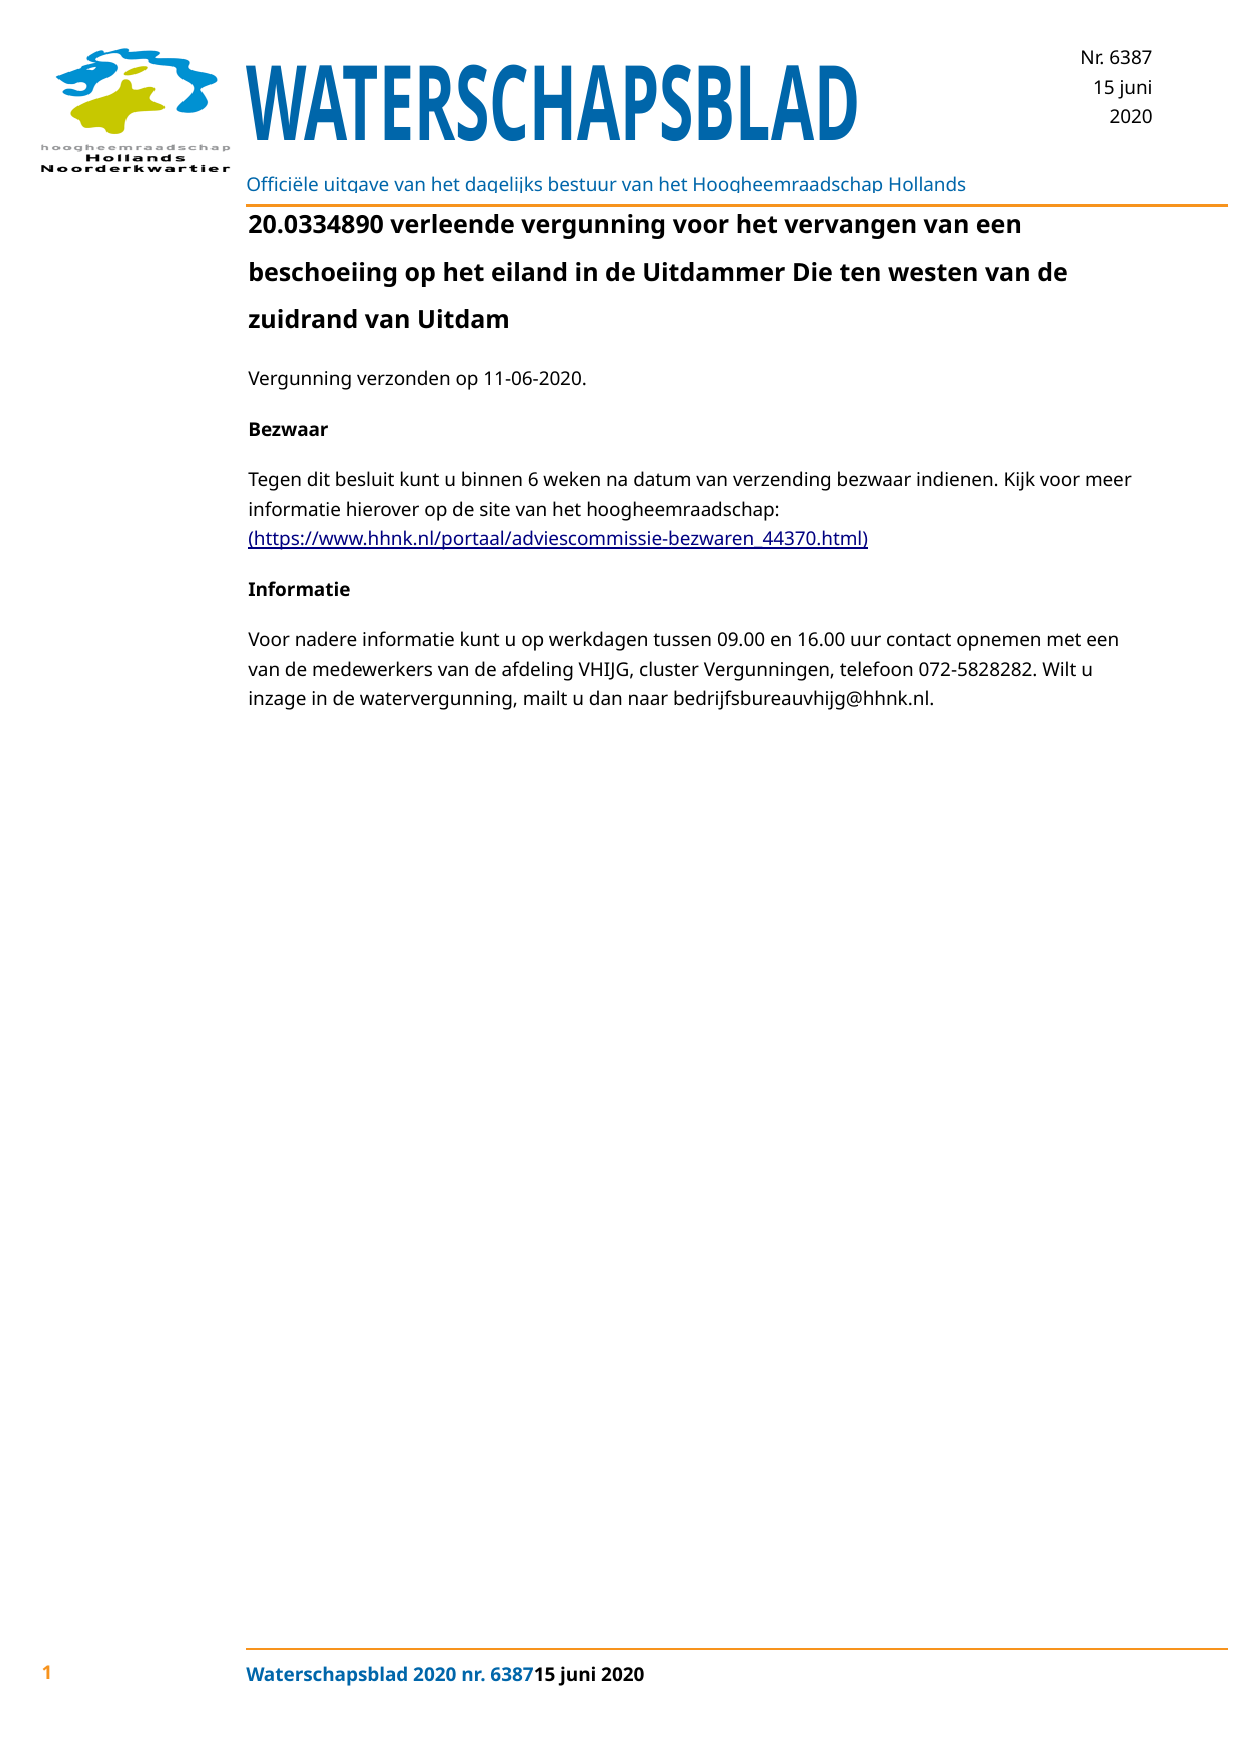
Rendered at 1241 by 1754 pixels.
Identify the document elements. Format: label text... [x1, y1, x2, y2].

text Bezwaar [248, 416, 1152, 442]
text Informatie [248, 576, 1152, 602]
picture [41, 47, 231, 172]
text Tegen dit besluit kunt u binnen 6 weken na datum van verzending bezwaar indienen. Kijk voor meer informatie hierover op de site van het hoogheemraadschap: (https://www.hhnk.nl/portaal/adviescommissie-bezwaren_44370.html) [248, 466, 1152, 551]
text Vergunning verzonden op 11-06-2020. [248, 366, 1152, 391]
text 20.0334890 verleende vergunning voor het vervangen van een beschoeiing op het eiland in de Uitdammer Die ten westen van de zuidrand van Uitdam [248, 207, 1152, 336]
text Voor nadere informatie kunt u op werkdagen tussen 09.00 en 16.00 uur contact opnemen met een van de medewerkers van de afdeling VHIJG, cluster Vergunningen, telefoon 072-5828282. Wilt u inzage in de watervergunning, mailt u dan naar bedrijfsbureauvhijg@hhnk.nl. [248, 626, 1152, 711]
